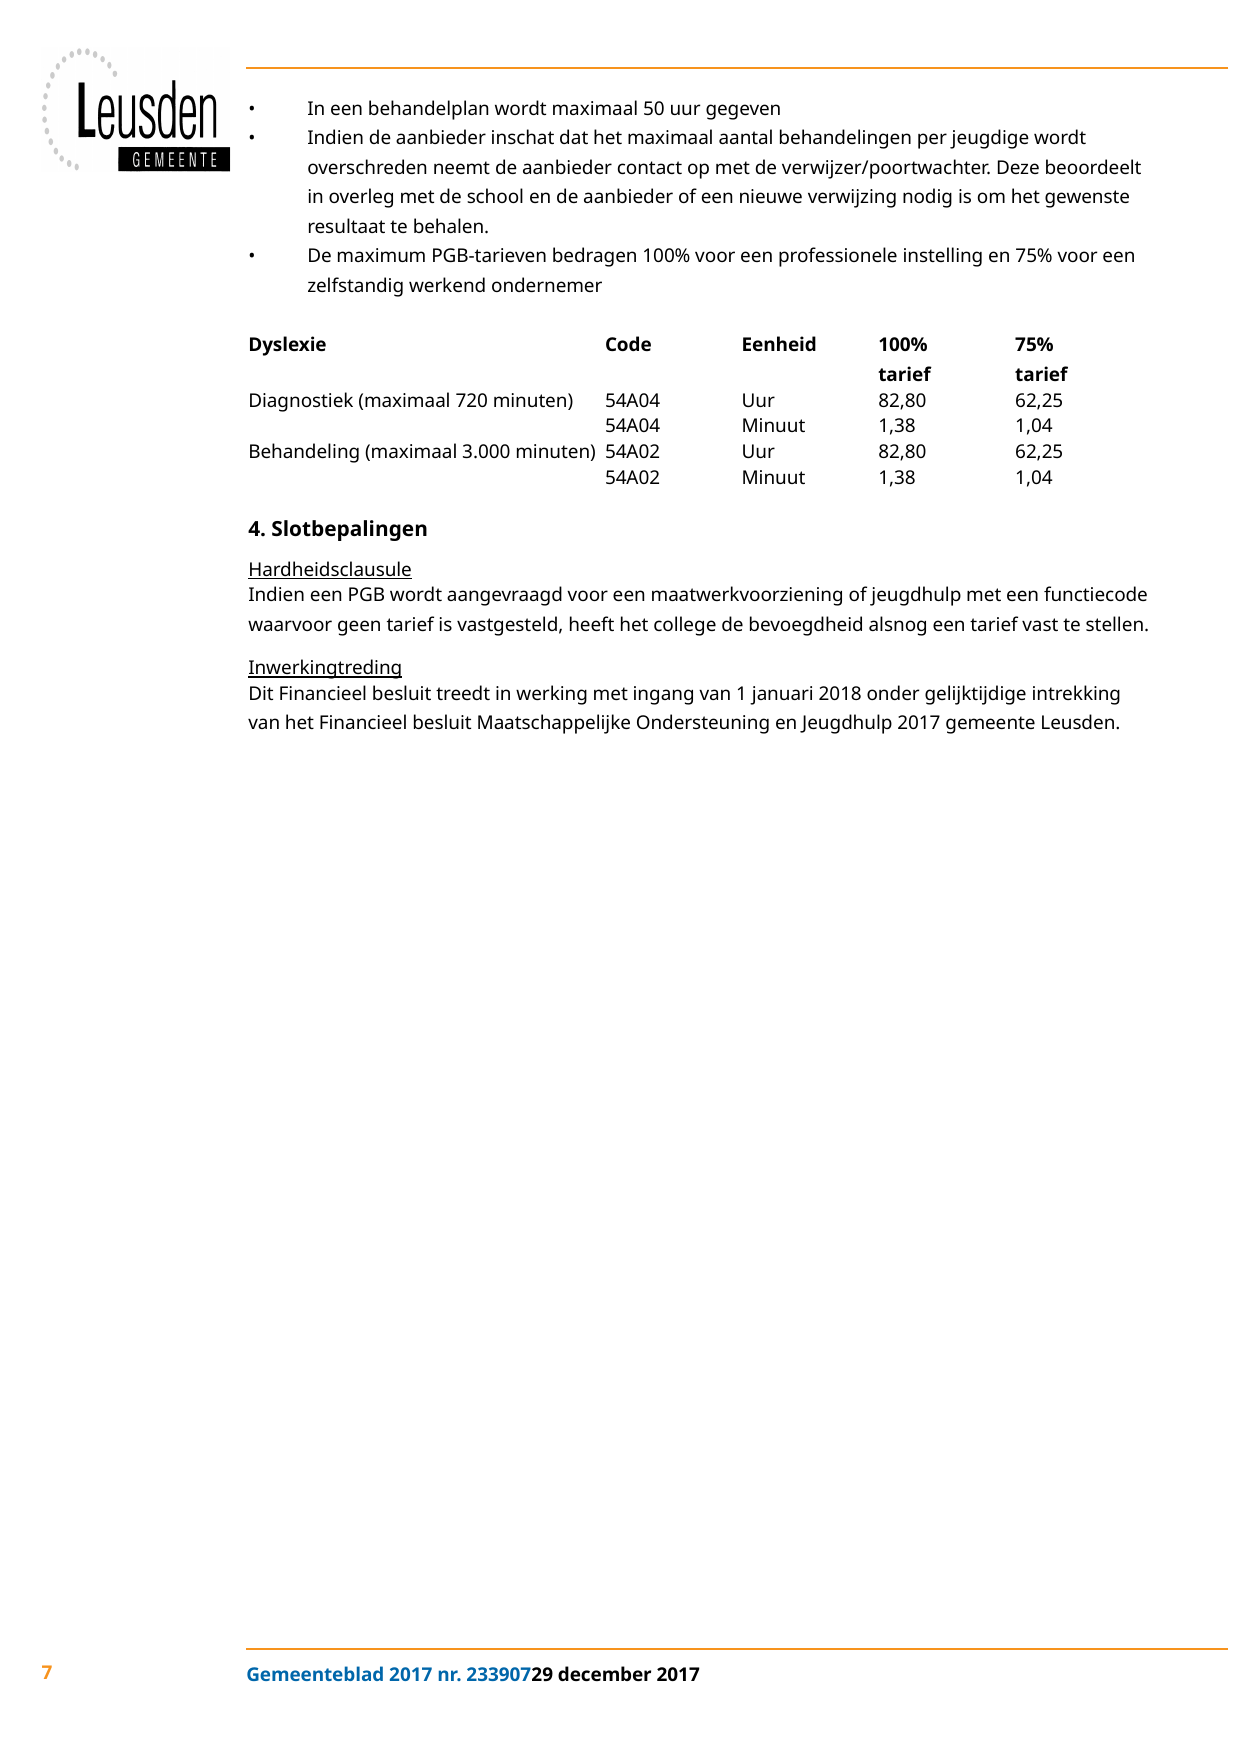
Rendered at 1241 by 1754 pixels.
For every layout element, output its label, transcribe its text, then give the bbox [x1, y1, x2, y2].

table_cell [248, 413, 605, 438]
table_cell 82,80 [878, 438, 1015, 464]
list De maximum PGB-tarieven bedragen 100% voor een professionele instelling en 75% voor een zelfstandig werkend ondernemer [248, 243, 1152, 298]
table_cell 54A04 [605, 413, 741, 438]
table_cell Uur [741, 387, 878, 413]
table_header Code [605, 332, 741, 387]
table_cell 54A02 [605, 438, 741, 464]
table_header 75% tarief [1015, 332, 1152, 387]
table_cell 1,04 [1015, 464, 1152, 490]
table_cell 54A02 [605, 464, 741, 490]
table_header 100% tarief [878, 332, 1015, 387]
table_cell 1,04 [1015, 413, 1152, 438]
table_cell Minuut [741, 464, 878, 490]
table_cell Diagnostiek (maximaal 720 minuten) [248, 387, 605, 413]
table_cell 62,25 [1015, 387, 1152, 413]
table_cell [248, 464, 605, 490]
table_cell Minuut [741, 413, 878, 438]
table_header Dyslexie [248, 332, 605, 387]
text Dit Financieel besluit treedt in werking met ingang van 1 januari 2018 onder gelijktijdige intrekking van het Financieel besluit Maatschappelijke Ondersteuning en Jeugdhulp 2017 gemeente Leusden. [248, 680, 1152, 735]
picture [41, 47, 231, 172]
table_cell 82,80 [878, 387, 1015, 413]
table_cell 62,25 [1015, 438, 1152, 464]
table_cell 1,38 [878, 464, 1015, 490]
text Indien een PGB wordt aangevraagd voor een maatwerkvoorziening of jeugdhulp met een functiecode waarvoor geen tarief is vastgesteld, heeft het college de bevoegdheid alsnog een tarief vast te stellen. [248, 582, 1152, 637]
text 4. Slotbepalingen [248, 514, 1152, 542]
list In een behandelplan wordt maximaal 50 uur gegeven [248, 95, 1152, 121]
table_cell 54A04 [605, 387, 741, 413]
text Hardheidsclausule [248, 556, 1152, 582]
text Inwerkingtreding [248, 654, 1152, 680]
table_header Eenheid [741, 332, 878, 387]
table_cell 1,38 [878, 413, 1015, 438]
list Indien de aanbieder inschat dat het maximaal aantal behandelingen per jeugdige wordt overschreden neemt de aanbieder contact op met de verwijzer/poortwachter. Deze beoordeelt in overleg met de school en de aanbieder of een nieuwe verwijzing nodig is om het gewenste resultaat te behalen. [248, 124, 1152, 239]
table_cell Uur [741, 438, 878, 464]
table_cell Behandeling (maximaal 3.000 minuten) [248, 438, 605, 464]
